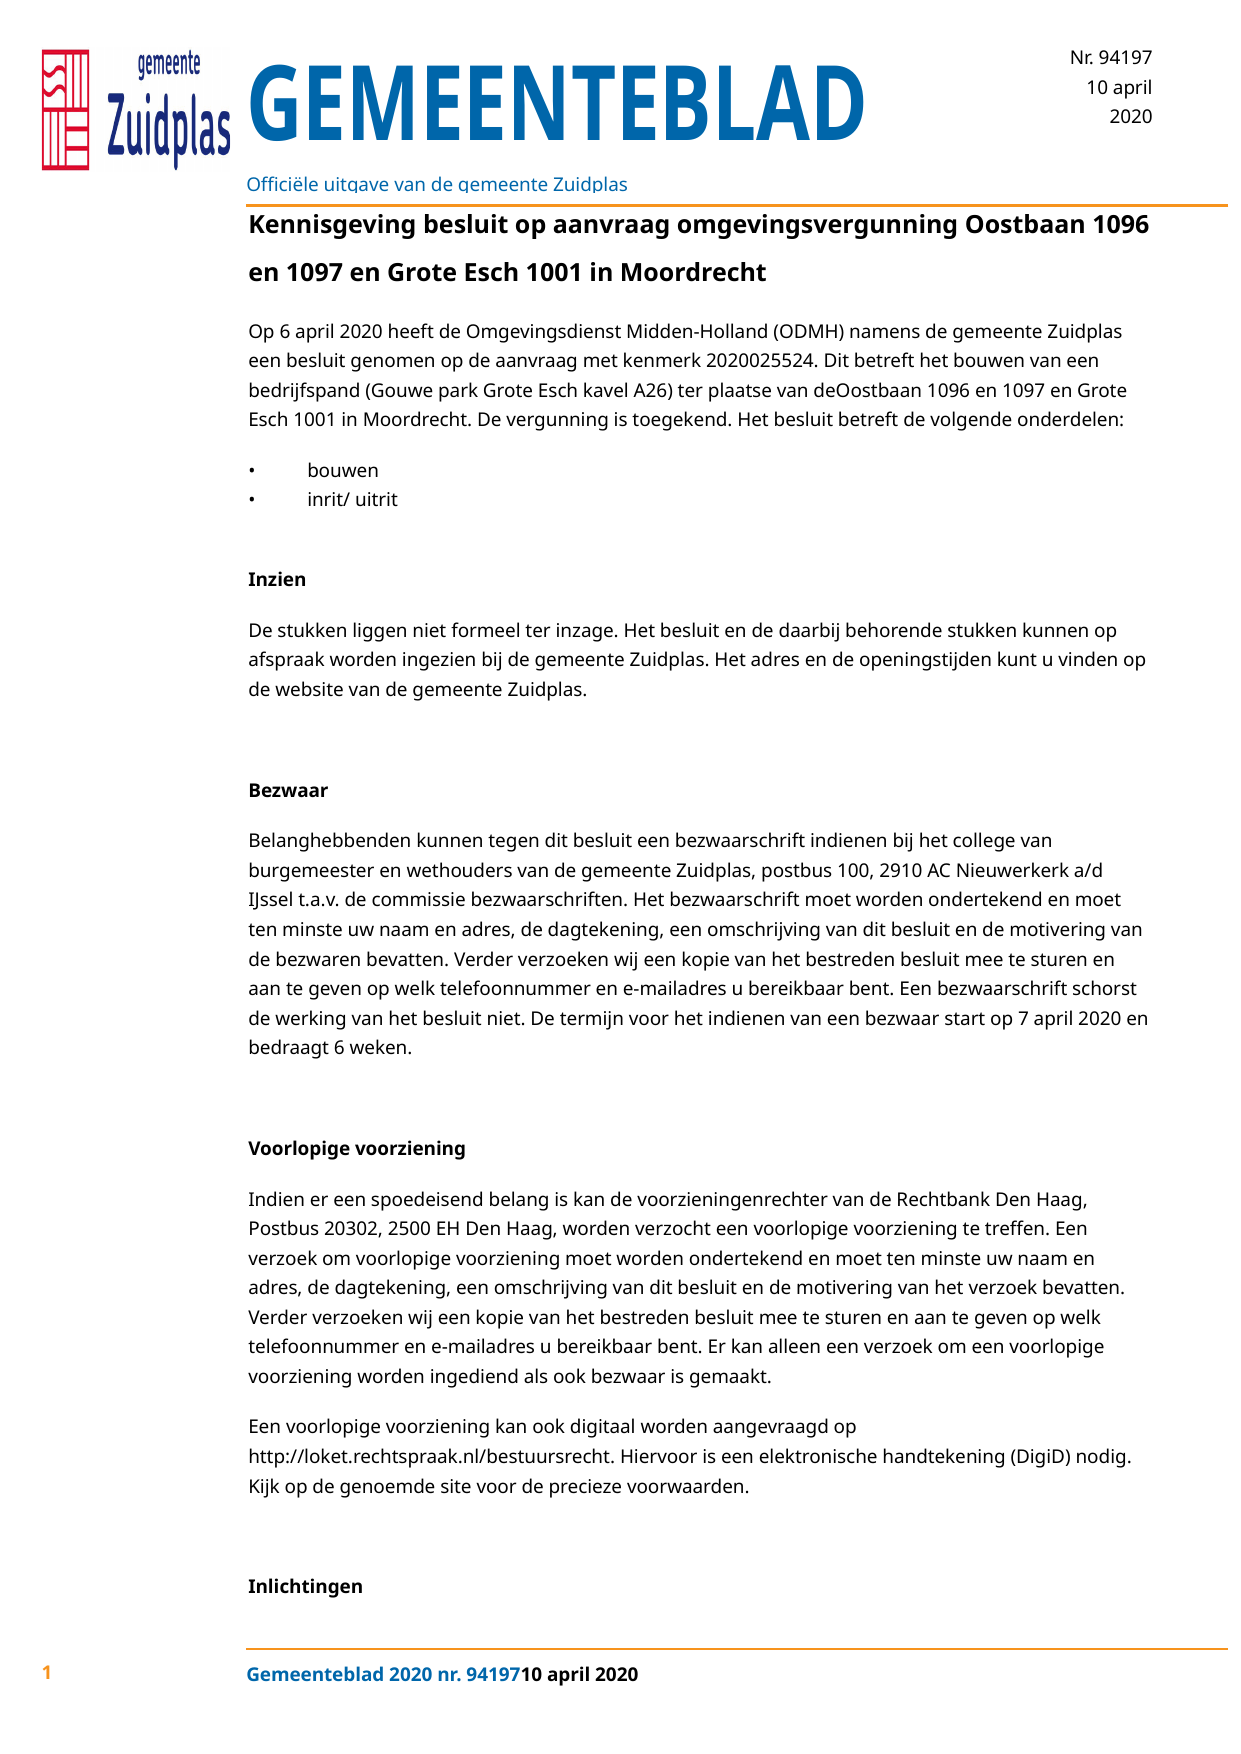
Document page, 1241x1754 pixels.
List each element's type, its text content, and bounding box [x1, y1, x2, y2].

text Op 6 april 2020 heeft de Omgevingsdienst Midden-Holland (ODMH) namens de gemeente Zuidplas een besluit genomen op de aanvraag met kenmerk 2020025524. Dit betreft het bouwen van een bedrijfspand (Gouwe park Grote Esch kavel A26) ter plaatse van deOostbaan 1096 en 1097 en Grote Esch 1001 in Moordrecht. De vergunning is toegekend. Het besluit betreft de volgende onderdelen: [248, 318, 1152, 432]
picture [41, 47, 231, 172]
text Voorlopige voorziening [248, 1135, 1152, 1161]
text Inzien [248, 567, 1152, 592]
text Belanghebbenden kunnen tegen dit besluit een bezwaarschrift indienen bij het college van burgemeester en wethouders van de gemeente Zuidplas, postbus 100, 2910 AC Nieuwerkerk a/d IJssel t.a.v. de commissie bezwaarschriften. Het bezwaarschrift moet worden ondertekend en moet ten minste uw naam en adres, de dagtekening, een omschrijving van dit besluit en de motivering van de bezwaren bevatten. Verder verzoeken wij een kopie van het bestreden besluit mee te sturen en aan te geven op welk telefoonnummer en e-mailadres u bereikbaar bent. Een bezwaarschrift schorst de werking van het besluit niet. De termijn voor het indienen van een bezwaar start op 7 april 2020 en bedraagt 6 weken. [248, 827, 1152, 1060]
text Indien er een spoedeisend belang is kan de voorzieningenrechter van de Rechtbank Den Haag, Postbus 20302, 2500 EH Den Haag, worden verzocht een voorlopige voorziening te treffen. Een verzoek om voorlopige voorziening moet worden ondertekend en moet ten minste uw naam en adres, de dagtekening, een omschrijving van dit besluit en de motivering van het verzoek bevatten. Verder verzoeken wij een kopie van het bestreden besluit mee te sturen en aan te geven op welk telefoonnummer en e-mailadres u bereikbaar bent. Er kan alleen een verzoek om een voorlopige voorziening worden ingediend als ook bezwaar is gemaakt. [248, 1186, 1152, 1389]
list bouwen [248, 457, 1152, 483]
text Een voorlopige voorziening kan ook digitaal worden aangevraagd op http://loket.rechtspraak.nl/bestuursrecht. Hiervoor is een elektronische handtekening (DigiD) nodig. Kijk op de genoemde site voor de precieze voorwaarden. [248, 1414, 1152, 1499]
text De stukken liggen niet formeel ter inzage. Het besluit en de daarbij behorende stukken kunnen op afspraak worden ingezien bij de gemeente Zuidplas. Het adres en de openingstijden kunt u vinden op de website van de gemeente Zuidplas. [248, 617, 1152, 702]
text Kennisgeving besluit op aanvraag omgevingsvergunning Oostbaan 1096 en 1097 en Grote Esch 1001 in Moordrecht [248, 207, 1152, 288]
text Bezwaar [248, 777, 1152, 803]
text Inlichtingen [248, 1574, 1152, 1599]
list inrit/ uitrit [248, 487, 1152, 512]
